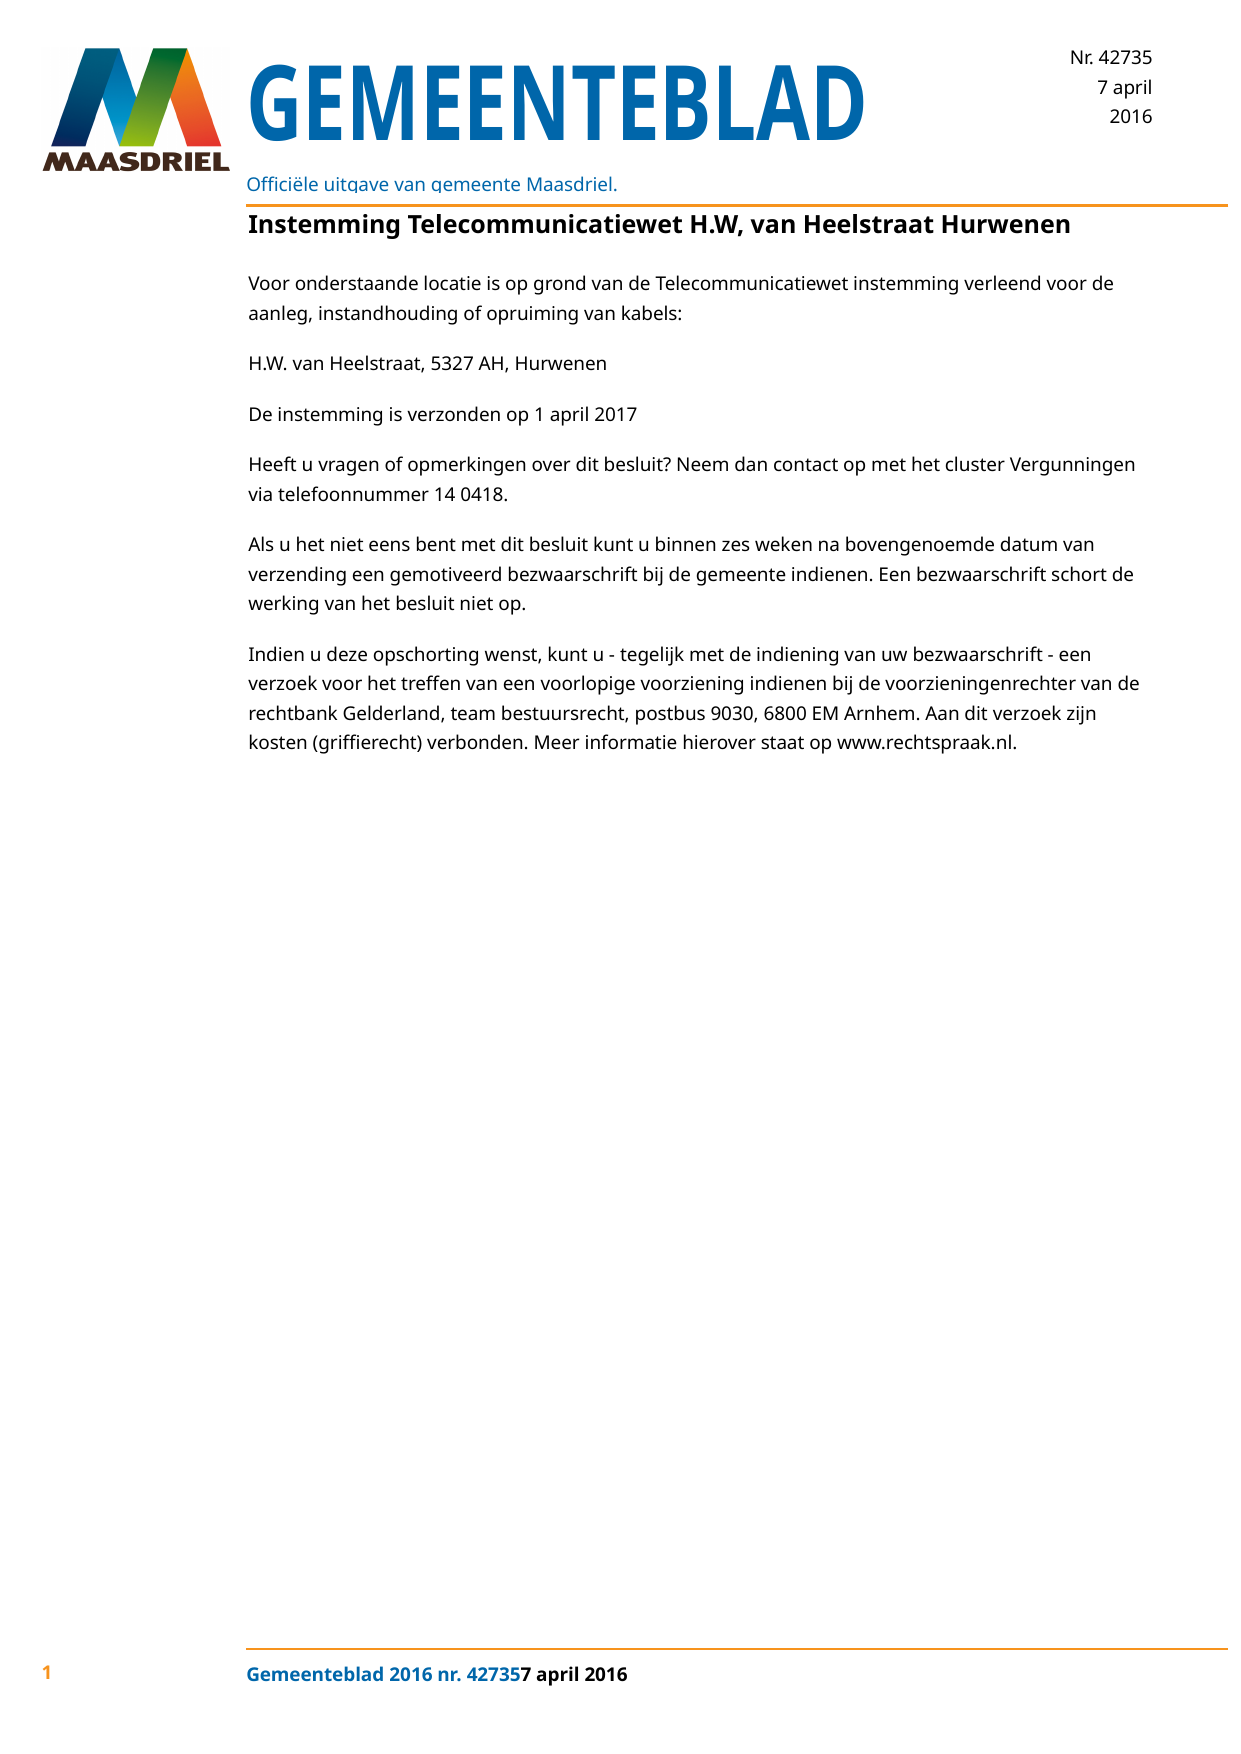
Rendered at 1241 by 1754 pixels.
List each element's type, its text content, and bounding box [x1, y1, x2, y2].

text Heeft u vragen of opmerkingen over dit besluit? Neem dan contact op met het cluster Vergunningen via telefoonnummer 14 0418. [248, 451, 1152, 506]
text Voor onderstaande locatie is op grond van de Telecommunicatiewet instemming verleend voor de aanleg, instandhouding of opruiming van kabels: [248, 270, 1152, 326]
text Als u het niet eens bent met dit besluit kunt u binnen zes weken na bovengenoemde datum van verzending een gemotiveerd bezwaarschrift bij de gemeente indienen. Een bezwaarschrift schort de werking van het besluit niet op. [248, 531, 1152, 616]
text H.W. van Heelstraat, 5327 AH, Hurwenen [248, 350, 1152, 376]
text Instemming Telecommunicatiewet H.W, van Heelstraat Hurwenen [248, 207, 1152, 241]
text Indien u deze opschorting wenst, kunt u - tegelijk met de indiening van uw bezwaarschrift - een verzoek voor het treffen van een voorlopige voorziening indienen bij de voorzieningenrechter van de rechtbank Gelderland, team bestuursrecht, postbus 9030, 6800 EM Arnhem. Aan dit verzoek zijn kosten (griffierecht) verbonden. Meer informatie hierover staat op www.rechtspraak.nl. [248, 641, 1152, 755]
picture [41, 47, 231, 172]
text De instemming is verzonden op 1 april 2017 [248, 401, 1152, 426]
